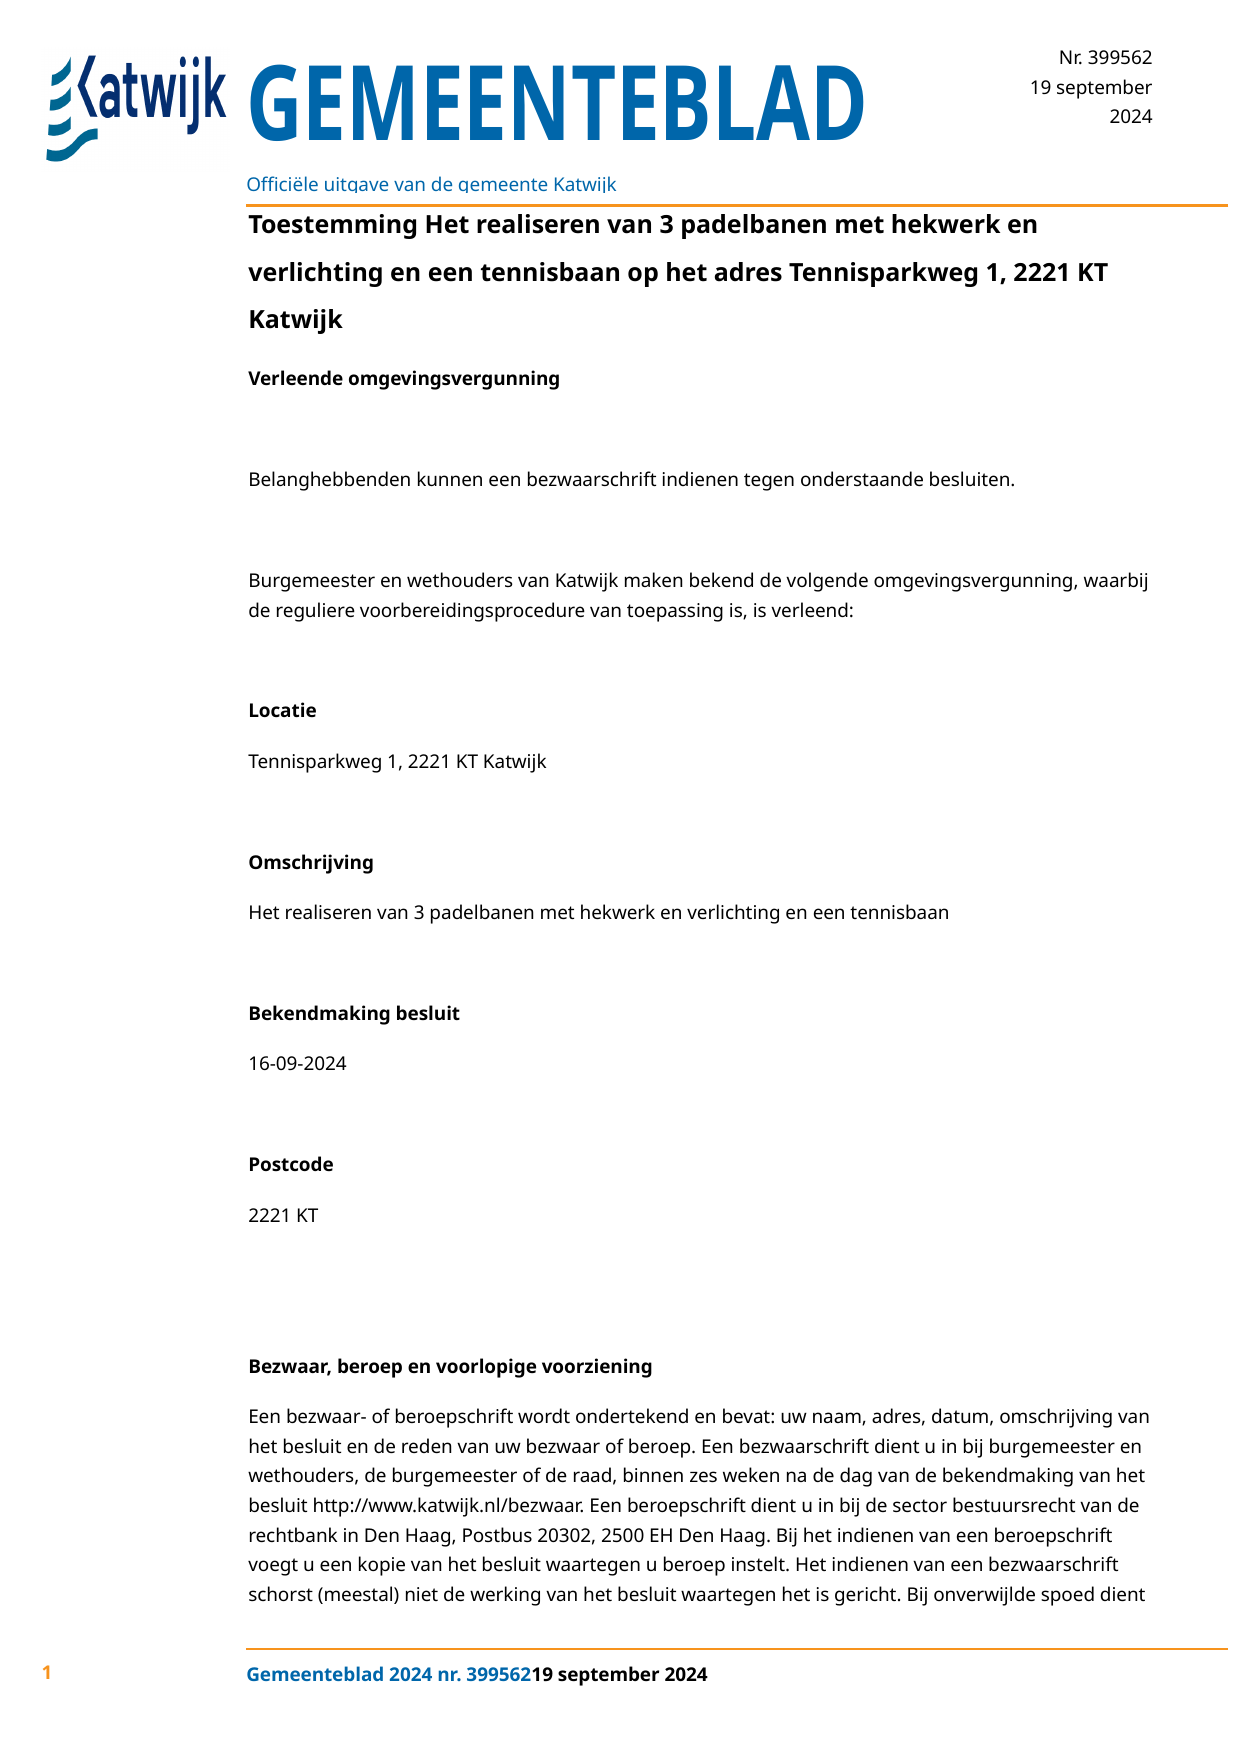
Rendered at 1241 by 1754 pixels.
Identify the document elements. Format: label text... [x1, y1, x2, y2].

text Tennisparkweg 1, 2221 KT Katwijk [248, 748, 1152, 774]
text Bekendmaking besluit [248, 1000, 1152, 1026]
text Postcode [248, 1151, 1152, 1177]
text Burgemeester en wethouders van Katwijk maken bekend de volgende omgevingsvergunning, waarbij de reguliere voorbereidingsprocedure van toepassing is, is verleend: [248, 567, 1152, 622]
text Omschrijving [248, 849, 1152, 874]
text Toestemming Het realiseren van 3 padelbanen met hekwerk en verlichting en een tennisbaan op het adres Tennisparkweg 1, 2221 KT Katwijk [248, 207, 1152, 336]
text Locatie [248, 698, 1152, 723]
text Belanghebbenden kunnen een bezwaarschrift indienen tegen onderstaande besluiten. [248, 466, 1152, 492]
text 16-09-2024 [248, 1051, 1152, 1076]
text Bezwaar, beroep en voorlopige voorziening [248, 1353, 1152, 1379]
text 2221 KT [248, 1202, 1152, 1227]
text Het realiseren van 3 padelbanen met hekwerk en verlichting en een tennisbaan [248, 899, 1152, 925]
text Een bezwaar- of beroepschrift wordt ondertekend en bevat: uw naam, adres, datum, omschrijving van het besluit en de reden van uw bezwaar of beroep. Een bezwaarschrift dient u in bij burgemeester en wethouders, de burgemeester of de raad, binnen zes weken na de dag van de bekendmaking van het besluit http://www.katwijk.nl/bezwaar. Een beroepschrift dient u in bij de sector bestuursrecht van de rechtbank in Den Haag, Postbus 20302, 2500 EH Den Haag. Bij het indienen van een beroepschrift voegt u een kopie van het besluit waartegen u beroep instelt. Het indienen van een bezwaarschrift schorst (meestal) niet de werking van het besluit waartegen het is gericht. Bij onverwijlde spoed dient [248, 1403, 1152, 1607]
picture [41, 47, 231, 172]
text Verleende omgevingsvergunning [248, 366, 1152, 391]
